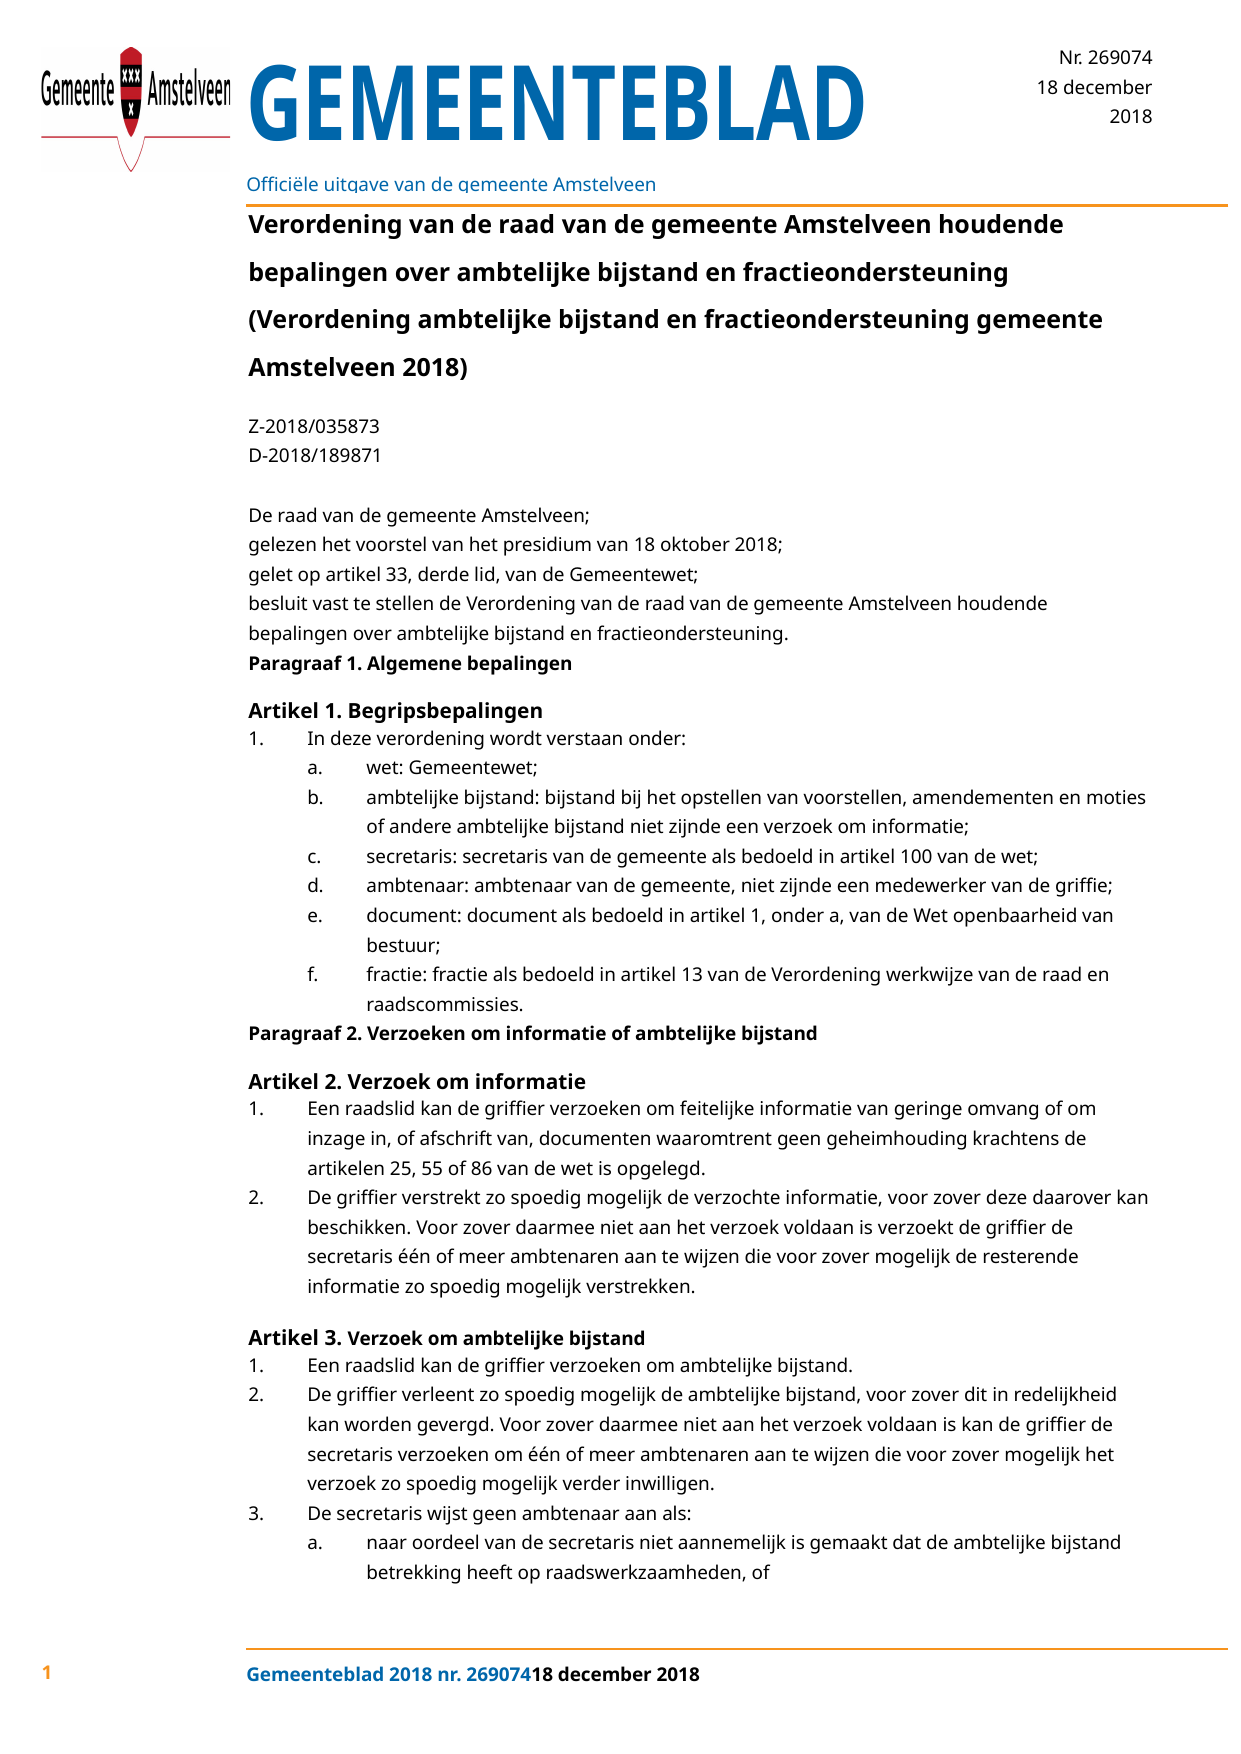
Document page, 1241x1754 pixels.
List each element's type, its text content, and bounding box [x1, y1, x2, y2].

text Artikel 1. Begripsbepalingen [248, 696, 1152, 725]
text Verordening van de raad van de gemeente Amstelveen houdende bepalingen over ambtelijke bijstand en fractieondersteuning (Verordening ambtelijke bijstand en fractieondersteuning gemeente Amstelveen 2018) [248, 207, 1152, 384]
list ambtenaar: ambtenaar van de gemeente, niet zijnde een medewerker van de griffie; [307, 873, 1152, 898]
text Artikel 3. Verzoek om ambtelijke bijstand [248, 1323, 1152, 1352]
list In deze verordening wordt verstaan onder: [248, 725, 1152, 751]
list wet: Gemeentewet; [307, 754, 1152, 780]
text besluit vast te stellen de Verordening van de raad van de gemeente Amstelveen houdende bepalingen over ambtelijke bijstand en fractieondersteuning. [248, 591, 1152, 646]
text Paragraaf 1. Algemene bepalingen [248, 650, 1152, 676]
list naar oordeel van de secretaris niet aannemelijk is gemaakt dat de ambtelijke bijstand betrekking heeft op raadswerkzaamheden, of [307, 1529, 1152, 1585]
list fractie: fractie als bedoeld in artikel 13 van de Verordening werkwijze van de raad en raadscommissies. [307, 961, 1152, 1017]
text Artikel 2. Verzoek om informatie [248, 1067, 1152, 1096]
text gelet op artikel 33, derde lid, van de Gemeentewet; [248, 561, 1152, 587]
text De raad van de gemeente Amstelveen; [248, 502, 1152, 528]
list De griffier verleent zo spoedig mogelijk de ambtelijke bijstand, voor zover dit in redelijkheid kan worden gevergd. Voor zover daarmee niet aan het verzoek voldaan is kan de griffier de secretaris verzoeken om één of meer ambtenaren aan te wijzen die voor zover mogelijk het verzoek zo spoedig mogelijk verder inwilligen. [248, 1382, 1152, 1496]
text Paragraaf 2. Verzoeken om informatie of ambtelijke bijstand [248, 1021, 1152, 1046]
list secretaris: secretaris van de gemeente als bedoeld in artikel 100 van de wet; [307, 843, 1152, 869]
text D-2018/189871 [248, 443, 1152, 468]
text gelezen het voorstel van het presidium van 18 oktober 2018; [248, 531, 1152, 557]
text Z-2018/035873 [248, 413, 1152, 439]
list De griffier verstrekt zo spoedig mogelijk de verzochte informatie, voor zover deze daarover kan beschikken. Voor zover daarmee niet aan het verzoek voldaan is verzoekt de griffier de secretaris één of meer ambtenaren aan te wijzen die voor zover mogelijk de resterende informatie zo spoedig mogelijk verstrekken. [248, 1184, 1152, 1299]
picture [41, 47, 231, 172]
list De secretaris wijst geen ambtenaar aan als: [248, 1500, 1152, 1526]
list Een raadslid kan de griffier verzoeken om feitelijke informatie van geringe omvang of om inzage in, of afschrift van, documenten waaromtrent geen geheimhouding krachtens de artikelen 25, 55 of 86 van de wet is opgelegd. [248, 1096, 1152, 1181]
list Een raadslid kan de griffier verzoeken om ambtelijke bijstand. [248, 1352, 1152, 1378]
list ambtelijke bijstand: bijstand bij het opstellen van voorstellen, amendementen en moties of andere ambtelijke bijstand niet zijnde een verzoek om informatie; [307, 784, 1152, 839]
list document: document als bedoeld in artikel 1, onder a, van de Wet openbaarheid van bestuur; [307, 902, 1152, 958]
